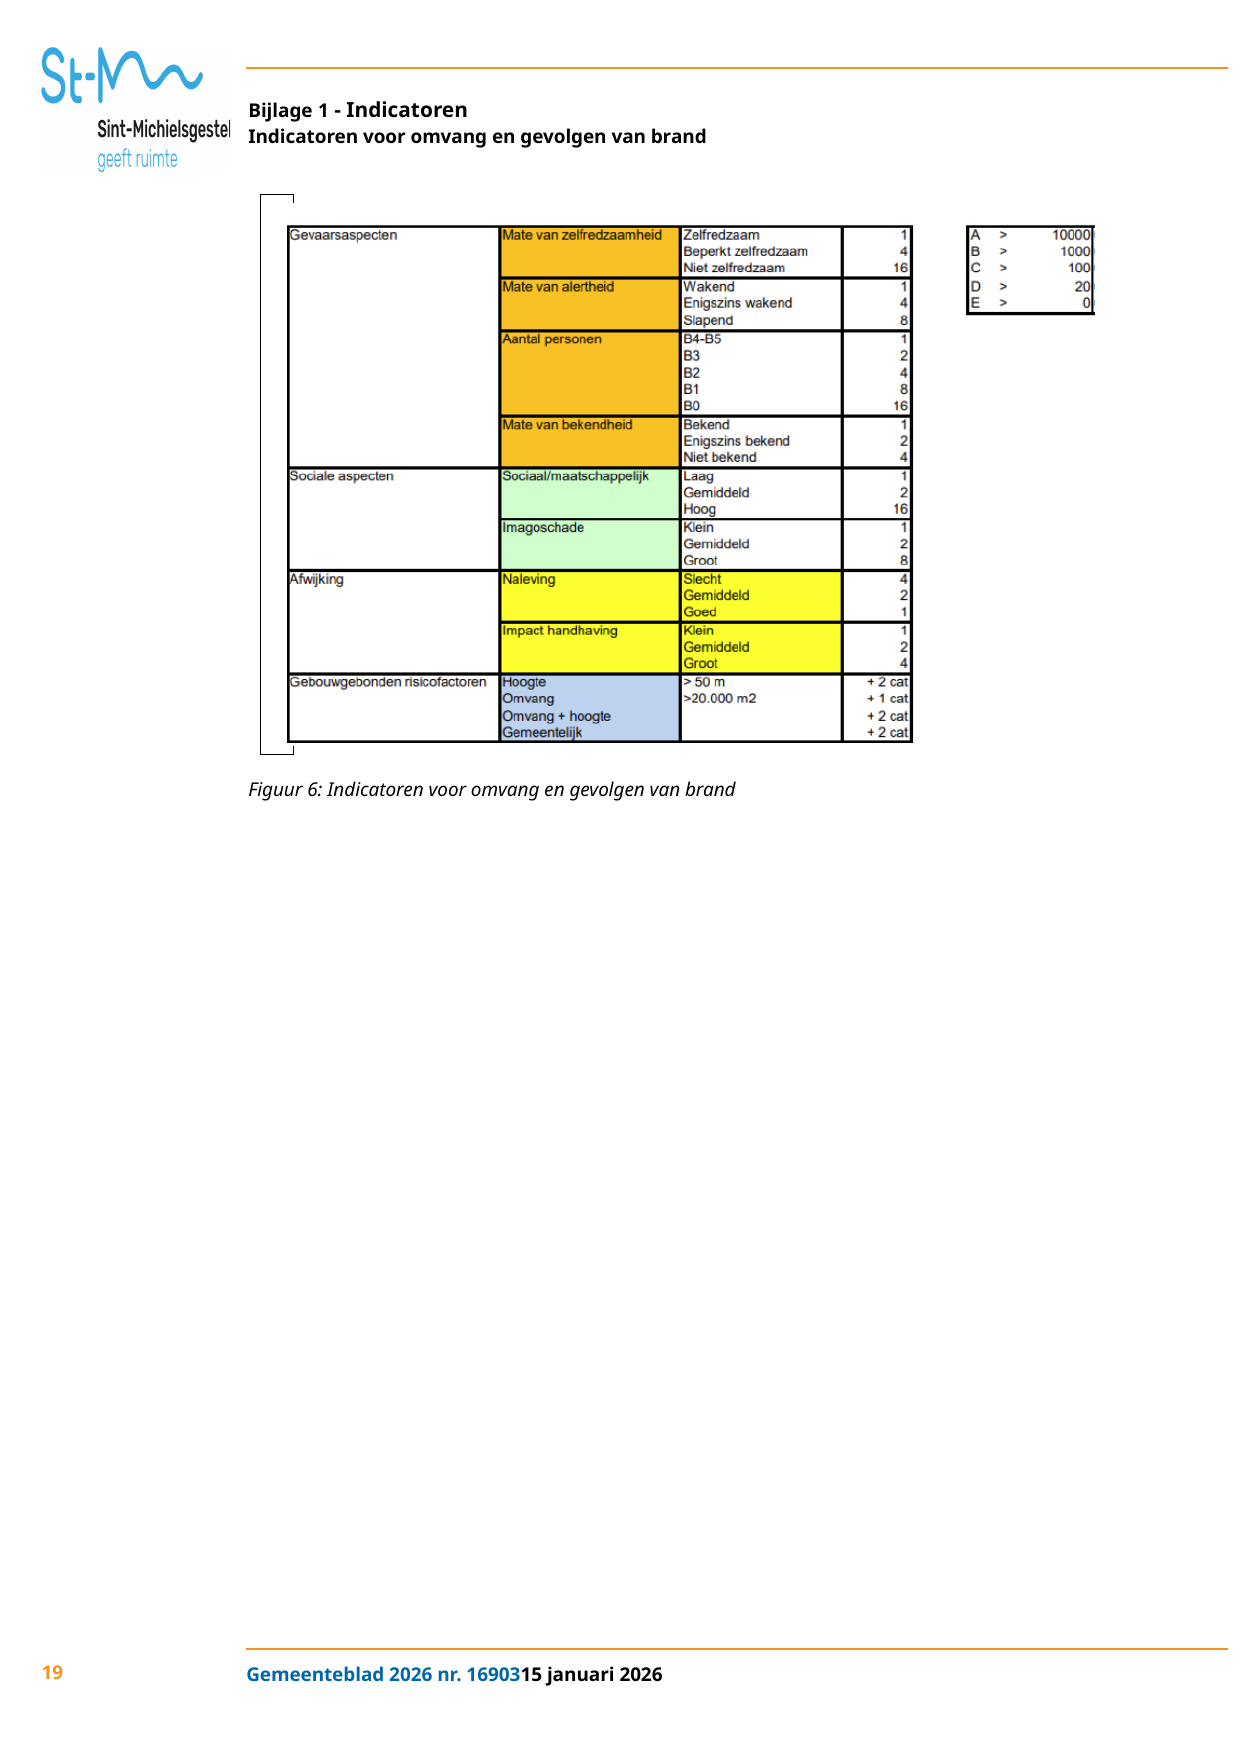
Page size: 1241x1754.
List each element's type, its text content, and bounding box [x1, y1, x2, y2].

text Figuur 6: Indicatoren voor omvang en gevolgen van brand [248, 776, 1152, 801]
text Bijlage 1 - Indicatoren [248, 95, 1152, 123]
text Indicatoren voor omvang en gevolgen van brand [248, 123, 1152, 149]
picture [41, 47, 231, 172]
picture [268, 203, 1096, 746]
